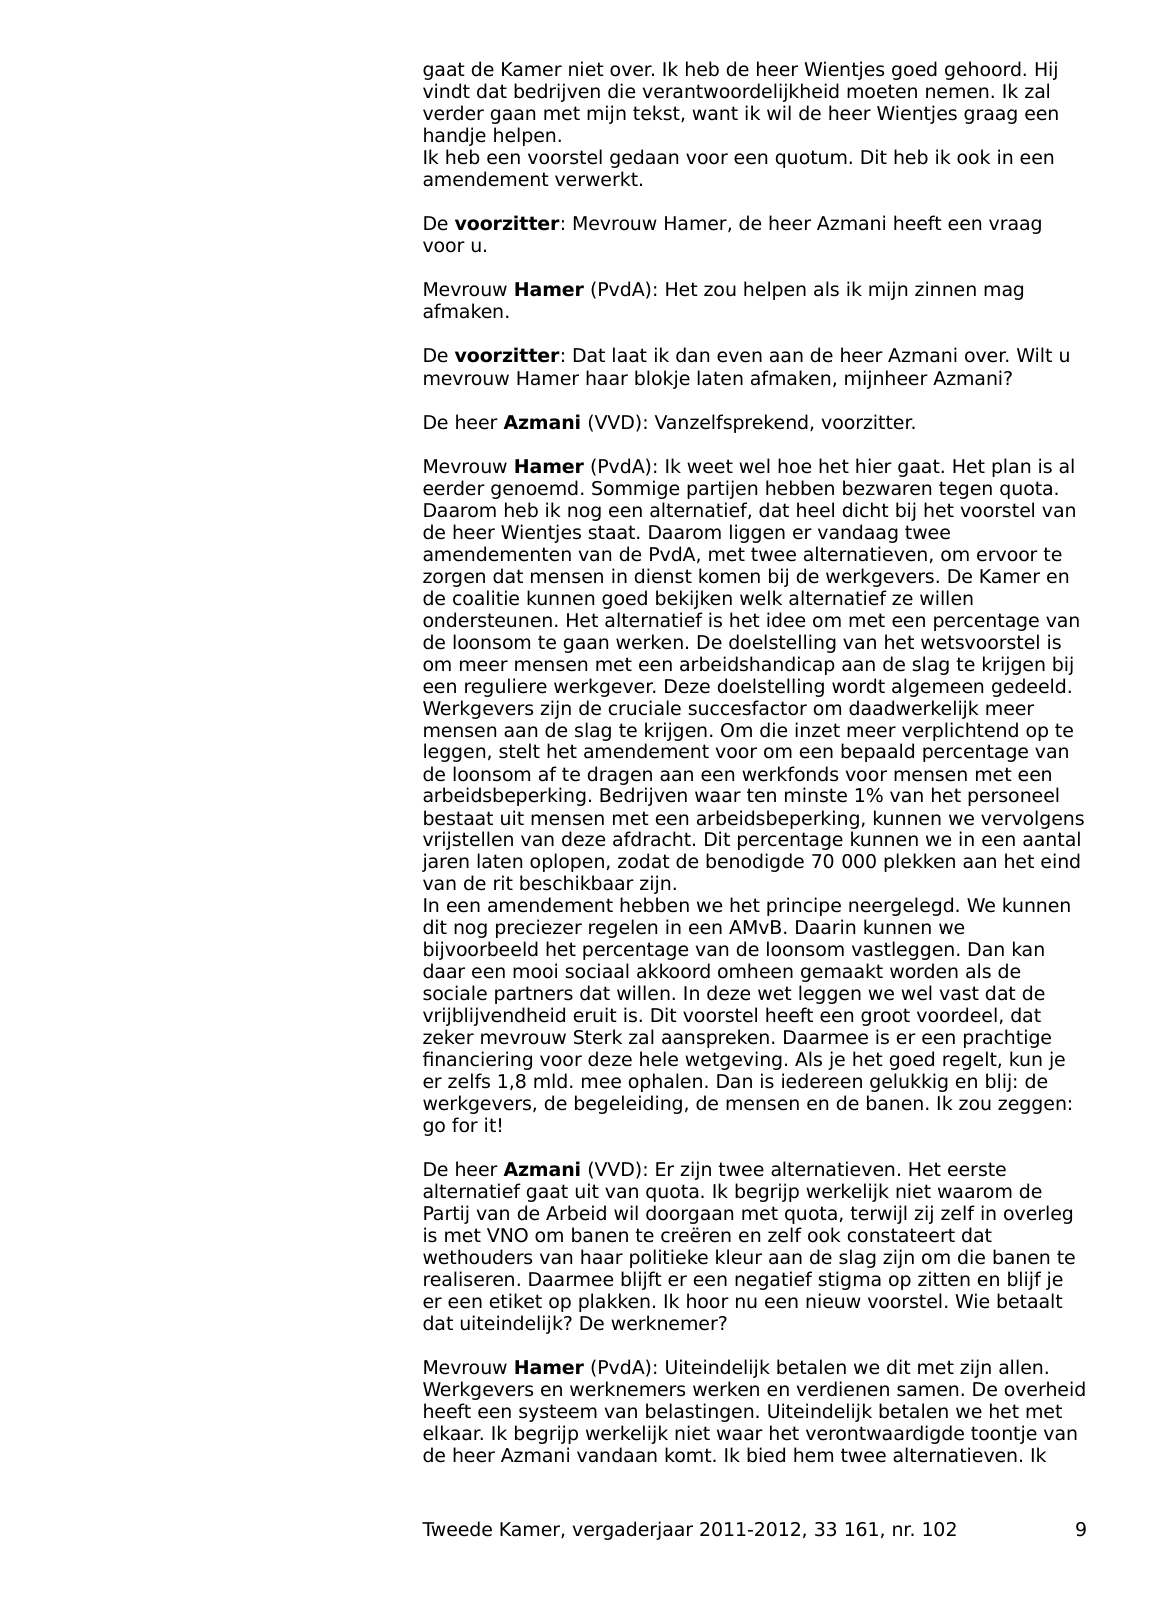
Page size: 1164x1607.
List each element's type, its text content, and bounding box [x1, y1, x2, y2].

text Mevrouw Hamer (PvdA): Het zou helpen als ik mijn zinnen mag afmaken. [422, 279, 1087, 323]
text Mevrouw Hamer (PvdA): Ik weet wel hoe het hier gaat. Het plan is al eerder genoemd. Sommige partijen hebben bezwaren tegen quota. Daarom heb ik nog een alternatief, dat heel dicht bij het voorstel van de heer Wientjes staat. Daarom liggen er vandaag twee amendementen van de PvdA, met twee alternatieven, om ervoor te zorgen dat mensen in dienst komen bij de werkgevers. De Kamer en de coalitie kunnen goed bekijken welk alternatief ze willen ondersteunen. Het alternatief is het idee om met een percentage van de loonsom te gaan werken. De doelstelling van het wetsvoorstel is om meer mensen met een arbeidshandicap aan de slag te krijgen bij een reguliere werkgever. Deze doelstelling wordt algemeen gedeeld. Werkgevers zijn de cruciale succesfactor om daadwerkelijk meer mensen aan de slag te krijgen. Om die inzet meer verplichtend op te leggen, stelt het amendement voor om een bepaald percentage van de loonsom af te dragen aan een werkfonds voor mensen met een arbeidsbeperking. Bedrijven waar ten minste 1% van het personeel bestaat uit mensen met een arbeidsbeperking, kunnen we vervolgens vrijstellen van deze afdracht. Dit percentage kunnen we in een aantal jaren laten oplopen, zodat de benodigde 70 000 plekken aan het eind van de rit beschikbaar zijn. [422, 456, 1087, 895]
text De voorzitter: Dat laat ik dan even aan de heer Azmani over. Wilt u mevrouw Hamer haar blokje laten afmaken, mijnheer Azmani? [422, 345, 1087, 389]
text Mevrouw Hamer (PvdA): Uiteindelijk betalen we dit met zijn allen. Werkgevers en werknemers werken en verdienen samen. De overheid heeft een systeem van belastingen. Uiteindelijk betalen we het met elkaar. Ik begrijp werkelijk niet waar het verontwaardigde toontje van de heer Azmani vandaan komt. Ik bied hem twee alternatieven. Ik [422, 1357, 1087, 1467]
text De heer Azmani (VVD): Vanzelfsprekend, voorzitter. [422, 412, 1087, 433]
text Ik heb een voorstel gedaan voor een quotum. Dit heb ik ook in een amendement verwerkt. [422, 147, 1087, 191]
text gaat de Kamer niet over. Ik heb de heer Wientjes goed gehoord. Hij vindt dat bedrijven die verantwoordelijkheid moeten nemen. Ik zal verder gaan met mijn tekst, want ik wil de heer Wientjes graag een handje helpen. [422, 59, 1087, 147]
text In een amendement hebben we het principe neergelegd. We kunnen dit nog preciezer regelen in een AMvB. Daarin kunnen we bijvoorbeeld het percentage van de loonsom vastleggen. Dan kan daar een mooi sociaal akkoord omheen gemaakt worden als de sociale partners dat willen. In deze wet leggen we wel vast dat de vrijblijvendheid eruit is. Dit voorstel heeft een groot voordeel, dat zeker mevrouw Sterk zal aanspreken. Daarmee is er een prachtige financiering voor deze hele wetgeving. Als je het goed regelt, kun je er zelfs 1,8 mld. mee ophalen. Dan is iedereen gelukkig en blij: de werkgevers, de begeleiding, de mensen en de banen. Ik zou zeggen: go for it! [422, 895, 1087, 1137]
text De heer Azmani (VVD): Er zijn twee alternatieven. Het eerste alternatief gaat uit van quota. Ik begrijp werkelijk niet waarom de Partij van de Arbeid wil doorgaan met quota, terwijl zij zelf in overleg is met VNO om banen te creëren en zelf ook constateert dat wethouders van haar politieke kleur aan de slag zijn om die banen te realiseren. Daarmee blijft er een negatief stigma op zitten en blijf je er een etiket op plakken. Ik hoor nu een nieuw voorstel. Wie betaalt dat uiteindelijk? De werknemer? [422, 1159, 1087, 1335]
text De voorzitter: Mevrouw Hamer, de heer Azmani heeft een vraag voor u. [422, 213, 1087, 257]
